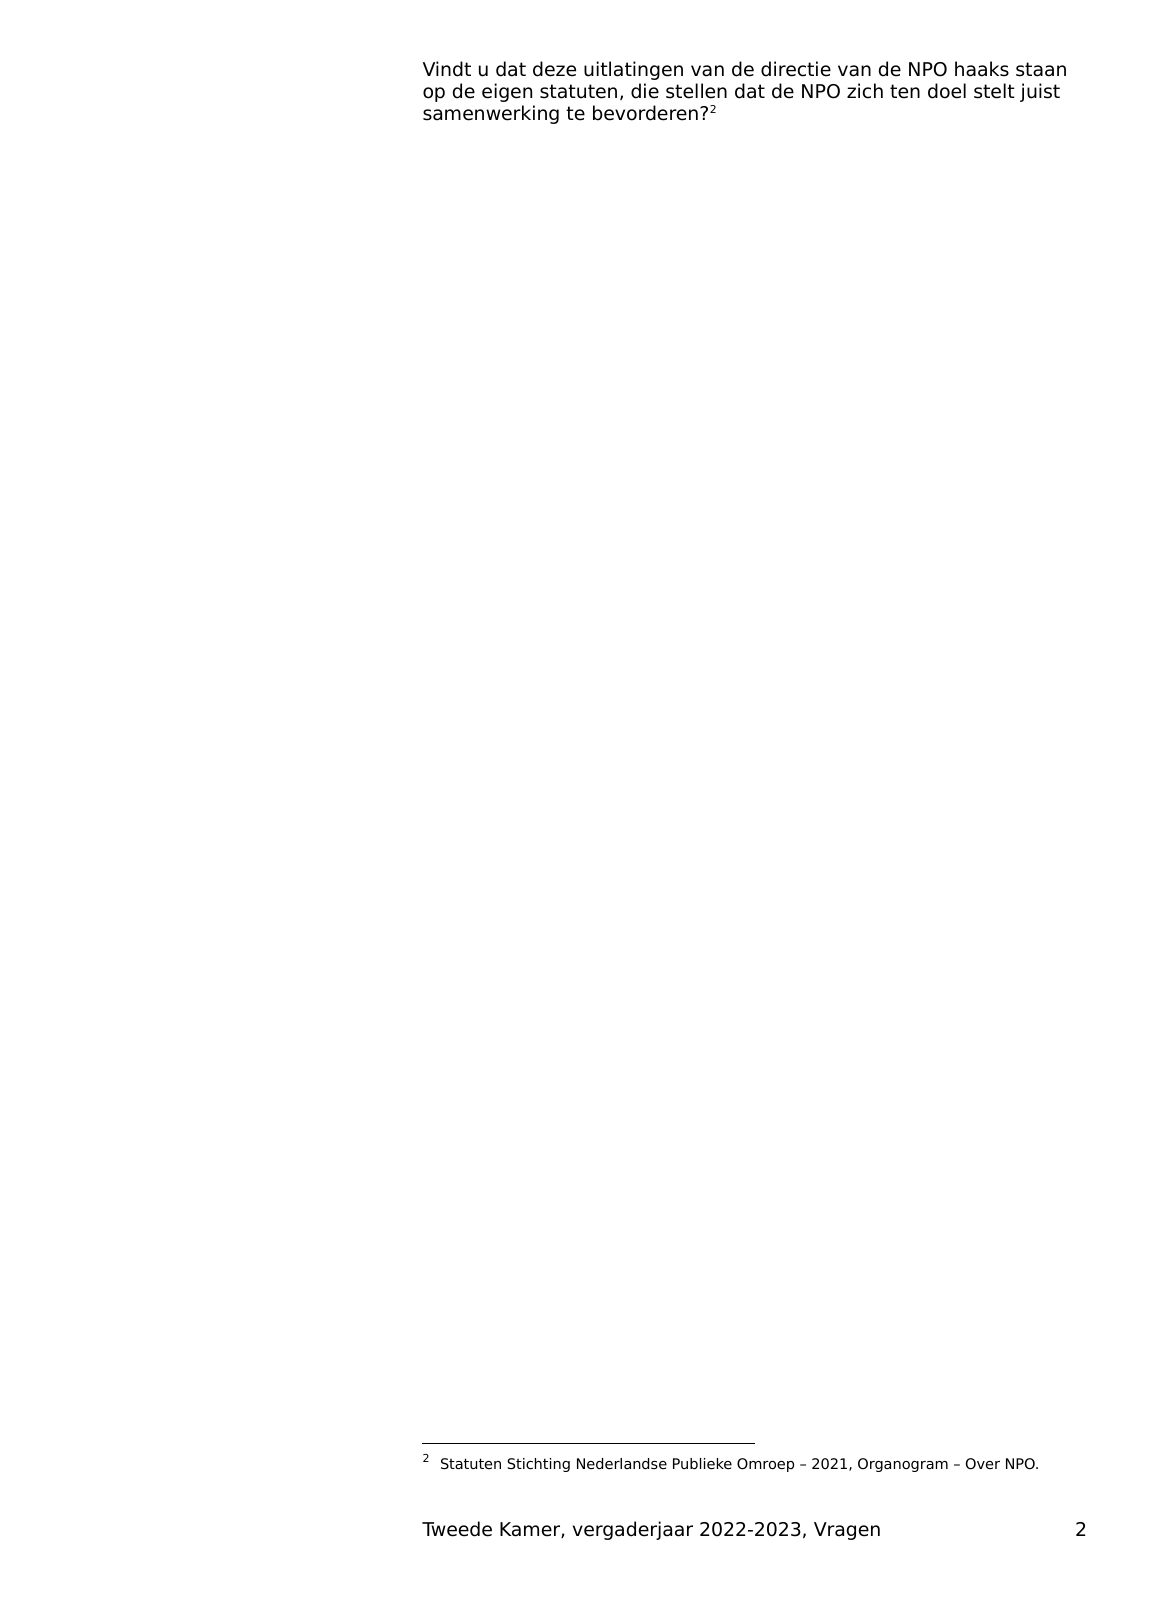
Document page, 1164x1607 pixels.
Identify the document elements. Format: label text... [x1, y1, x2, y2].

text Vindt u dat deze uitlatingen van de directie van de NPO haaks staan op de eigen statuten, die stellen dat de NPO zich ten doel stelt juist samenwerking te bevorderen? [422, 59, 1087, 125]
text Statuten Stichting Nederlandse Publieke Omroep – 2021, Organogram – Over NPO. [422, 1452, 1087, 1474]
